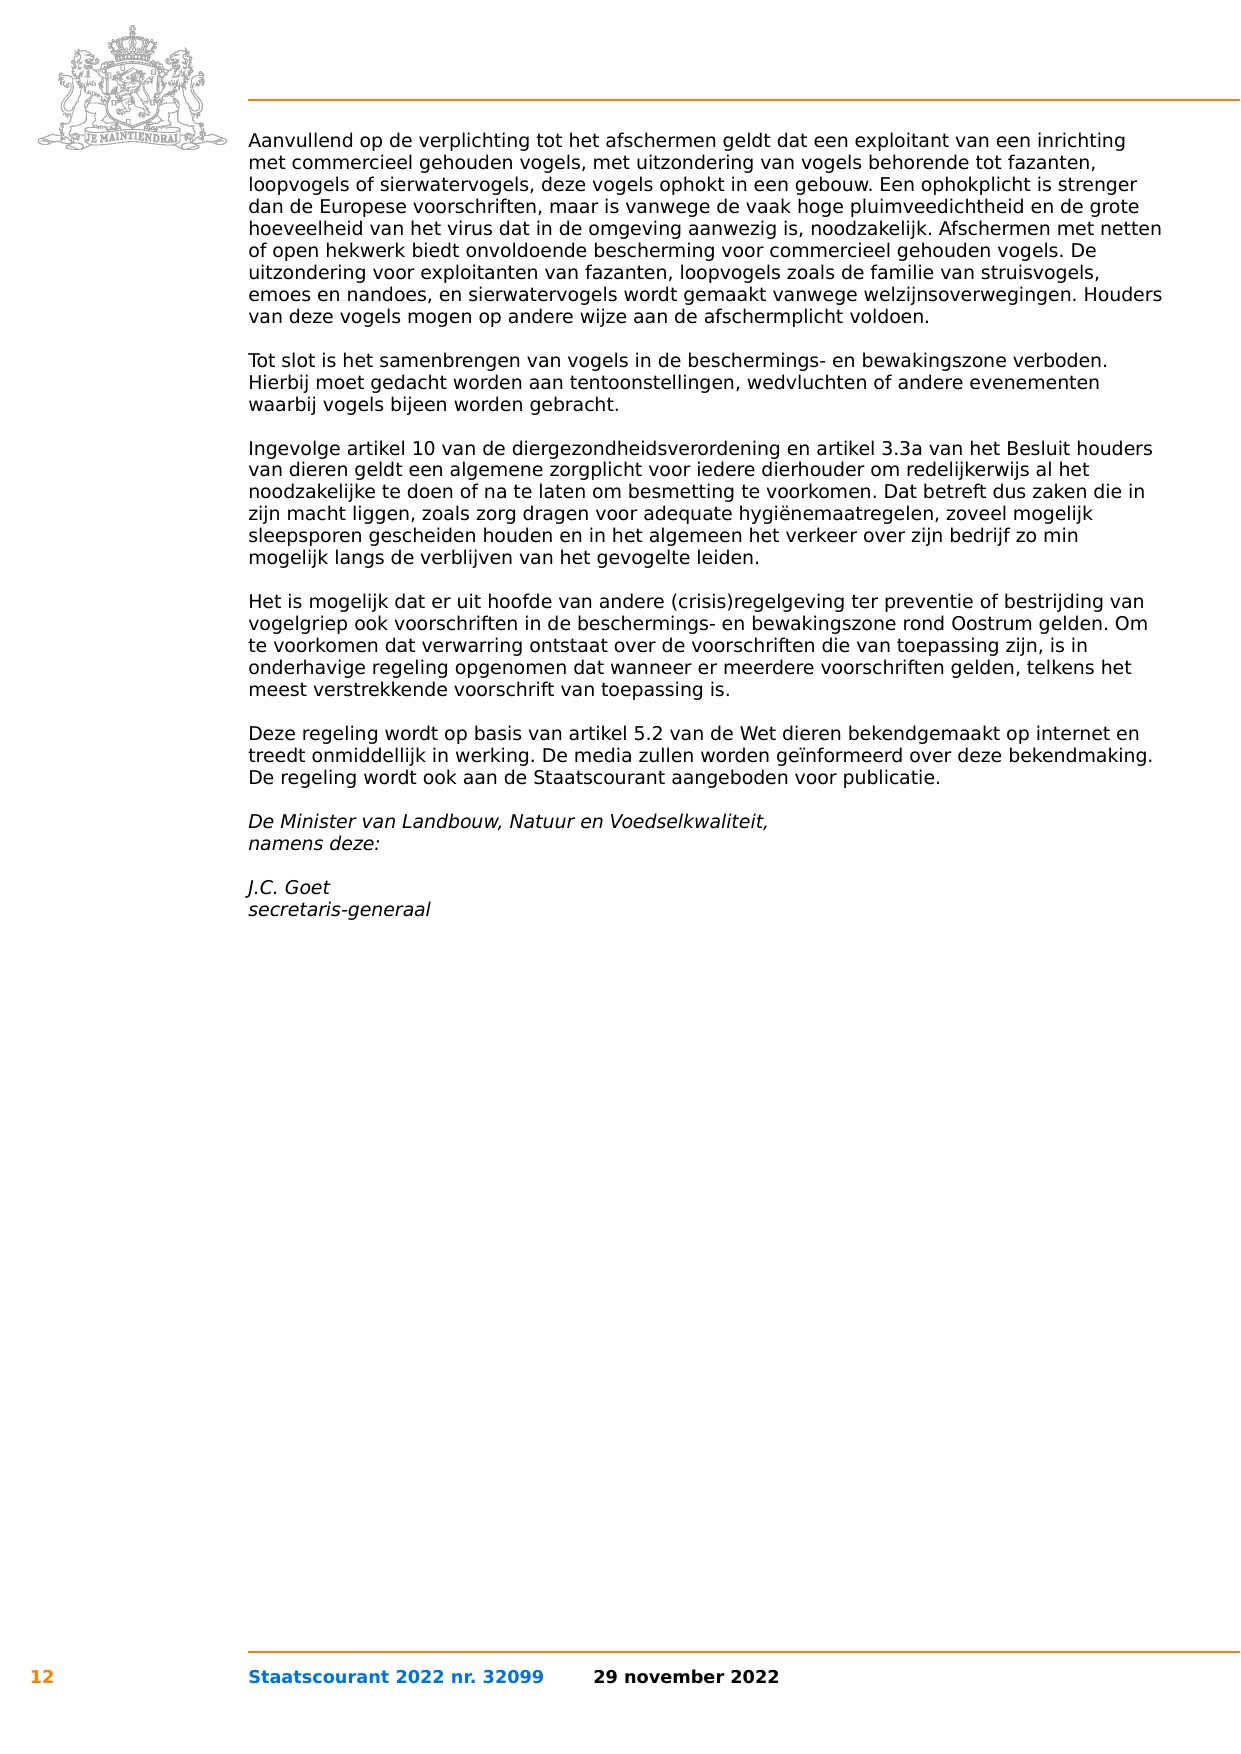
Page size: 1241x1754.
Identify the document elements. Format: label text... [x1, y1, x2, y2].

text Aanvullend op de verplichting tot het afschermen geldt dat een exploitant van een inrichting met commercieel gehouden vogels, met uitzondering van vogels behorende tot fazanten, loopvogels of sierwatervogels, deze vogels ophokt in een gebouw. Een ophokplicht is strenger dan de Europese voorschriften, maar is vanwege de vaak hoge pluimveedichtheid en de grote hoeveelheid van het virus dat in de omgeving aanwezig is, noodzakelijk. Afschermen met netten of open hekwerk biedt onvoldoende bescherming voor commercieel gehouden vogels. De uitzondering voor exploitanten van fazanten, loopvogels zoals de familie van struisvogels, emoes en nandoes, en sierwatervogels wordt gemaakt vanwege welzijnsoverwegingen. Houders van deze vogels mogen op andere wijze aan de afschermplicht voldoen. [248, 130, 1163, 328]
picture [38, 25, 227, 150]
text Deze regeling wordt op basis van artikel 5.2 van de Wet dieren bekendgemaakt op internet en treedt onmiddellijk in werking. De media zullen worden geïnformeerd over deze bekendmaking. De regeling wordt ook aan de Staatscourant aangeboden voor publicatie. [248, 723, 1163, 789]
text Het is mogelijk dat er uit hoofde van andere (crisis)regelgeving ter preventie of bestrijding van vogelgriep ook voorschriften in de beschermings- en bewakingszone rond Oostrum gelden. Om te voorkomen dat verwarring ontstaat over de voorschriften die van toepassing zijn, is in onderhavige regeling opgenomen dat wanneer er meerdere voorschriften gelden, telkens het meest verstrekkende voorschrift van toepassing is. [248, 591, 1163, 701]
text Tot slot is het samenbrengen van vogels in de beschermings- en bewakingszone verboden. Hierbij moet gedacht worden aan tentoonstellingen, wedvluchten of andere evenementen waarbij vogels bijeen worden gebracht. [248, 349, 1163, 416]
text De Minister van Landbouw, Natuur en Voedselkwaliteit, namens deze: J.C. Goet secretaris-generaal [248, 811, 1163, 921]
text Ingevolge artikel 10 van de diergezondheidsverordening en artikel 3.3a van het Besluit houders van dieren geldt een algemene zorgplicht voor iedere dierhouder om redelijkerwijs al het noodzakelijke te doen of na te laten om besmetting te voorkomen. Dat betreft dus zaken die in zijn macht liggen, zoals zorg dragen voor adequate hygiënemaatregelen, zoveel mogelijk sleepsporen gescheiden houden en in het algemeen het verkeer over zijn bedrijf zo min mogelijk langs de verblijven van het gevogelte leiden. [248, 437, 1163, 569]
